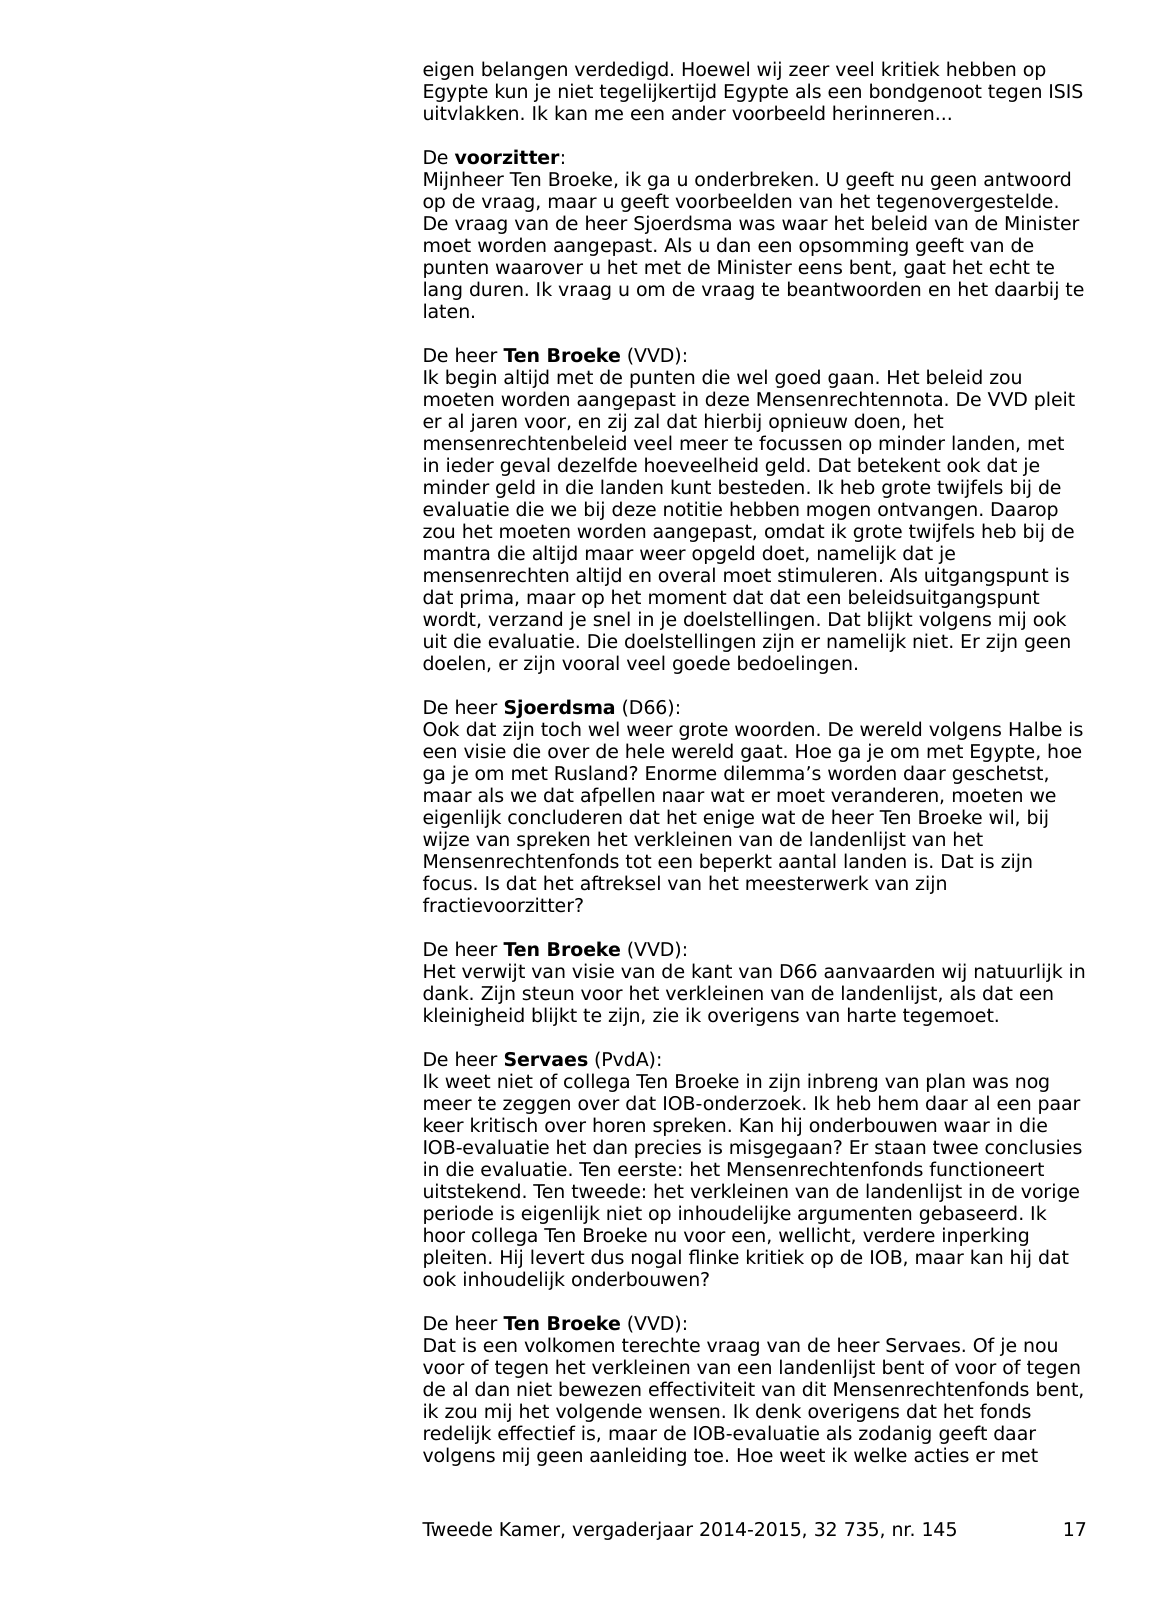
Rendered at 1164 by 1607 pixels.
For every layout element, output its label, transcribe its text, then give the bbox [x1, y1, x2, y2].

text De heer Ten Broeke (VVD): [422, 939, 1087, 961]
text De heer Ten Broeke (VVD): [422, 1313, 1087, 1335]
text De voorzitter: [422, 147, 1087, 169]
text Ook dat zijn toch wel weer grote woorden. De wereld volgens Halbe is een visie die over de hele wereld gaat. Hoe ga je om met Egypte, hoe ga je om met Rusland? Enorme dilemma’s worden daar geschetst, maar als we dat afpellen naar wat er moet veranderen, moeten we eigenlijk concluderen dat het enige wat de heer Ten Broeke wil, bij wijze van spreken het verkleinen van de landenlijst van het Mensenrechtenfonds tot een beperkt aantal landen is. Dat is zijn focus. Is dat het aftreksel van het meesterwerk van zijn fractievoorzitter? [422, 719, 1087, 917]
text Dat is een volkomen terechte vraag van de heer Servaes. Of je nou voor of tegen het verkleinen van een landenlijst bent of voor of tegen de al dan niet bewezen effectiviteit van dit Mensenrechtenfonds bent, ik zou mij het volgende wensen. Ik denk overigens dat het fonds redelijk effectief is, maar de IOB-evaluatie als zodanig geeft daar volgens mij geen aanleiding toe. Hoe weet ik welke acties er met [422, 1335, 1087, 1467]
text De heer Sjoerdsma (D66): [422, 697, 1087, 719]
text Mijnheer Ten Broeke, ik ga u onderbreken. U geeft nu geen antwoord op de vraag, maar u geeft voorbeelden van het tegenovergestelde. De vraag van de heer Sjoerdsma was waar het beleid van de Minister moet worden aangepast. Als u dan een opsomming geeft van de punten waarover u het met de Minister eens bent, gaat het echt te lang duren. Ik vraag u om de vraag te beantwoorden en het daarbij te laten. [422, 169, 1087, 323]
text Het verwijt van visie van de kant van D66 aanvaarden wij natuurlijk in dank. Zijn steun voor het verkleinen van de landenlijst, als dat een kleinigheid blijkt te zijn, zie ik overigens van harte tegemoet. [422, 961, 1087, 1027]
text Ik begin altijd met de punten die wel goed gaan. Het beleid zou moeten worden aangepast in deze Mensenrechtennota. De VVD pleit er al jaren voor, en zij zal dat hierbij opnieuw doen, het mensenrechtenbeleid veel meer te focussen op minder landen, met in ieder geval dezelfde hoeveelheid geld. Dat betekent ook dat je minder geld in die landen kunt besteden. Ik heb grote twijfels bij de evaluatie die we bij deze notitie hebben mogen ontvangen. Daarop zou het moeten worden aangepast, omdat ik grote twijfels heb bij de mantra die altijd maar weer opgeld doet, namelijk dat je mensenrechten altijd en overal moet stimuleren. Als uitgangspunt is dat prima, maar op het moment dat dat een beleidsuitgangspunt wordt, verzand je snel in je doelstellingen. Dat blijkt volgens mij ook uit die evaluatie. Die doelstellingen zijn er namelijk niet. Er zijn geen doelen, er zijn vooral veel goede bedoelingen. [422, 367, 1087, 675]
text eigen belangen verdedigd. Hoewel wij zeer veel kritiek hebben op Egypte kun je niet tegelijkertijd Egypte als een bondgenoot tegen ISIS uitvlakken. Ik kan me een ander voorbeeld herinneren... [422, 59, 1087, 125]
text Ik weet niet of collega Ten Broeke in zijn inbreng van plan was nog meer te zeggen over dat IOB-onderzoek. Ik heb hem daar al een paar keer kritisch over horen spreken. Kan hij onderbouwen waar in die IOB-evaluatie het dan precies is misgegaan? Er staan twee conclusies in die evaluatie. Ten eerste: het Mensenrechtenfonds functioneert uitstekend. Ten tweede: het verkleinen van de landenlijst in de vorige periode is eigenlijk niet op inhoudelijke argumenten gebaseerd. Ik hoor collega Ten Broeke nu voor een, wellicht, verdere inperking pleiten. Hij levert dus nogal flinke kritiek op de IOB, maar kan hij dat ook inhoudelijk onderbouwen? [422, 1071, 1087, 1291]
text De heer Ten Broeke (VVD): [422, 345, 1087, 367]
text De heer Servaes (PvdA): [422, 1049, 1087, 1071]
